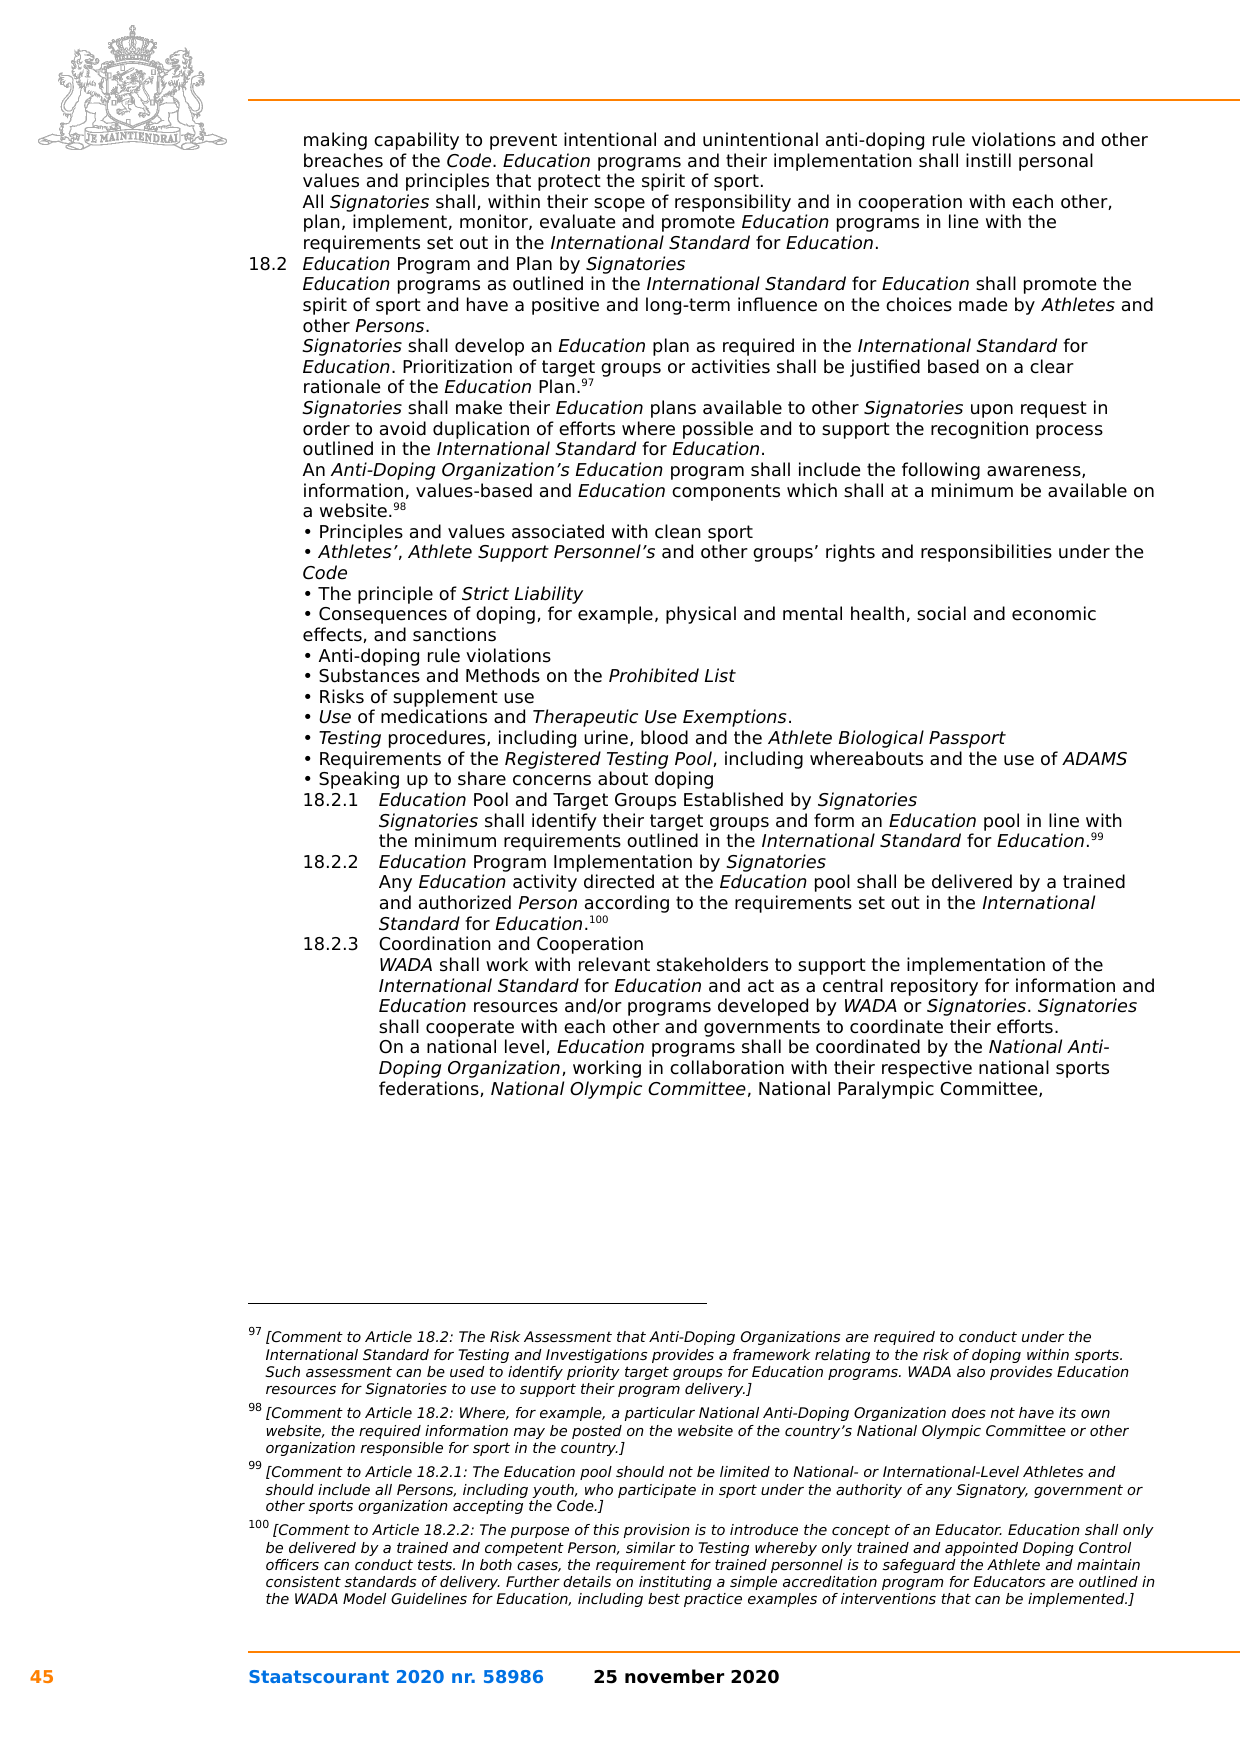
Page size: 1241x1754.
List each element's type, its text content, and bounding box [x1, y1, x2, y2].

table_cell [248, 460, 296, 522]
table_cell [248, 522, 296, 790]
table_header [248, 130, 296, 254]
picture [38, 25, 227, 150]
table_cell [248, 934, 296, 1099]
table_cell Education Program Implementation by Signatories Any Education activity directed at the Education pool shall be delivered by a trained and authorized Person according to the requirements set out in the International Standard for Education. [373, 852, 1163, 934]
table_cell Education Program and Plan by Signatories Education programs as outlined in the International Standard for Education shall promote the spirit of sport and have a positive and long-term influence on the choices made by Athletes and other Persons. Signatories shall develop an Education plan as required in the International Standard for Education. Prioritization of target groups or activities shall be justified based on a clear rationale of the Education Plan. Signatories shall make their Education plans available to other Signatories upon request in order to avoid duplication of efforts where possible and to support the recognition process outlined in the International Standard for Education. [296, 254, 1163, 460]
table_cell • Principles and values associated with clean sport • Athletes’, Athlete Support Personnel’s and other groups’ rights and responsibilities under the Code • The principle of Strict Liability • Consequences of doping, for example, physical and mental health, social and economic effects, and sanctions • Anti-doping rule violations • Substances and Methods on the Prohibited List • Risks of supplement use • Use of medications and Therapeutic Use Exemptions. • Testing procedures, including urine, blood and the Athlete Biological Passport • Requirements of the Registered Testing Pool, including whereabouts and the use of ADAMS • Speaking up to share concerns about doping [296, 522, 1163, 790]
table_cell [248, 852, 296, 934]
table_cell Education Pool and Target Groups Established by Signatories Signatories shall identify their target groups and form an Education pool in line with the minimum requirements outlined in the International Standard for Education. [373, 790, 1163, 852]
table_cell 18.2.1 [296, 790, 373, 852]
table_cell An Anti-Doping Organization’s Education program shall include the following awareness, information, values-based and Education components which shall at a minimum be available on a website. [296, 460, 1163, 522]
table_cell Coordination and Cooperation WADA shall work with relevant stakeholders to support the implementation of the International Standard for Education and act as a central repository for information and Education resources and/or programs developed by WADA or Signatories. Signatories shall cooperate with each other and governments to coordinate their efforts. On a national level, Education programs shall be coordinated by the National Anti-Doping Organization, working in collaboration with their respective national sports federations, National Olympic Committee, National Paralympic Committee, [373, 934, 1163, 1099]
table_cell 18.2 [248, 254, 296, 460]
table_cell 18.2.3 [296, 934, 373, 1099]
table_cell [248, 790, 296, 852]
table_cell 18.2.2 [296, 852, 373, 934]
table_header making capability to prevent intentional and unintentional anti-doping rule violations and other breaches of the Code. Education programs and their implementation shall instill personal values and principles that protect the spirit of sport. All Signatories shall, within their scope of responsibility and in cooperation with each other, plan, implement, monitor, evaluate and promote Education programs in line with the requirements set out in the International Standard for Education. [296, 130, 1163, 254]
